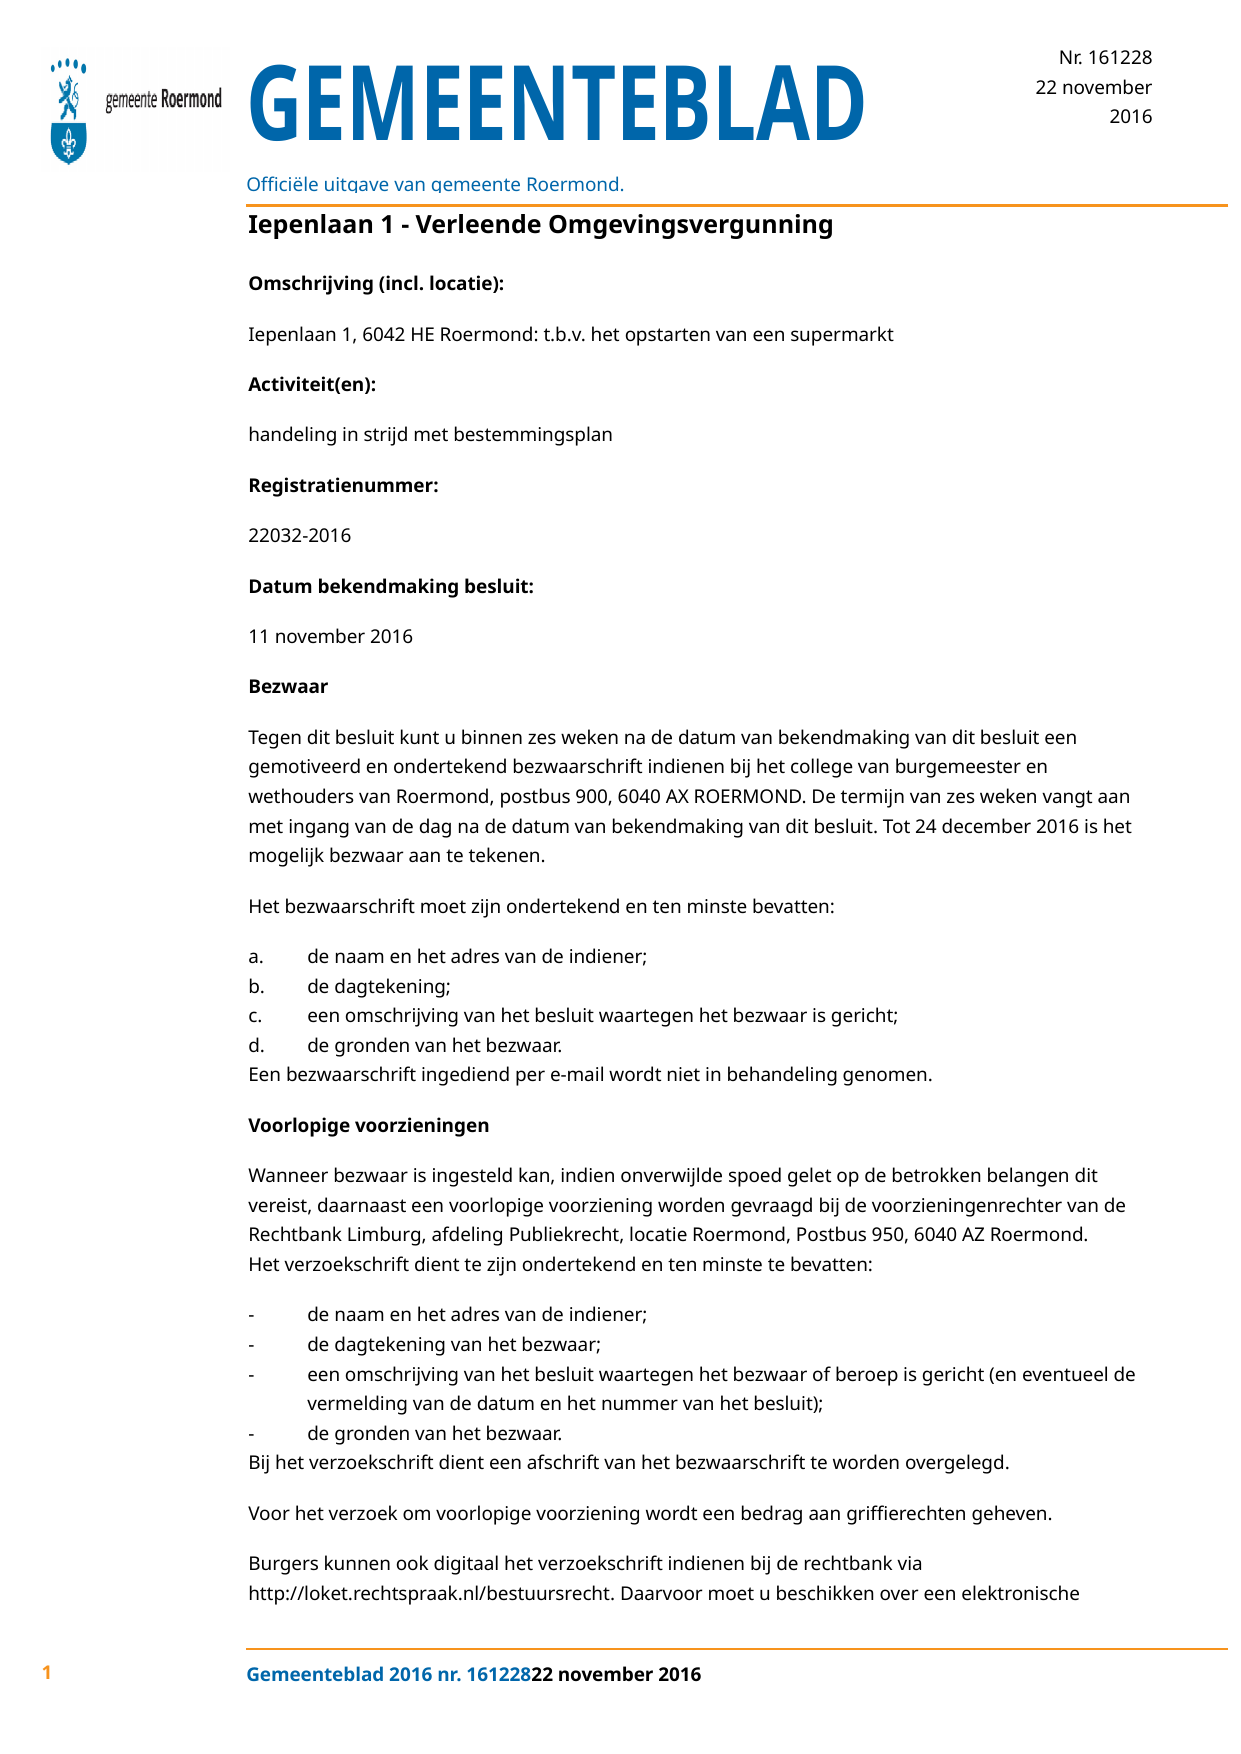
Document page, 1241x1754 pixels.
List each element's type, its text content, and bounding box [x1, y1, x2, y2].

text Bezwaar [248, 674, 1152, 699]
list de gronden van het bezwaar. [248, 1420, 1152, 1446]
text Wanneer bezwaar is ingesteld kan, indien onverwijlde spoed gelet op de betrokken belangen dit vereist, daarnaast een voorlopige voorziening worden gevraagd bij de voorzieningenrechter van de Rechtbank Limburg, afdeling Publiekrecht, locatie Roermond, Postbus 950, 6040 AZ Roermond. Het verzoekschrift dient te zijn ondertekend en ten minste te bevatten: [248, 1162, 1152, 1277]
list de naam en het adres van de indiener; [248, 1302, 1152, 1327]
text Datum bekendmaking besluit: [248, 573, 1152, 598]
text Iepenlaan 1 - Verleende Omgevingsvergunning [248, 207, 1152, 241]
list een omschrijving van het besluit waartegen het bezwaar of beroep is gericht (en eventueel de vermelding van de datum en het nummer van het besluit); [248, 1361, 1152, 1416]
text Voor het verzoek om voorlopige voorziening wordt een bedrag aan griffierechten geheven. [248, 1500, 1152, 1526]
picture [41, 47, 231, 172]
text 22032-2016 [248, 522, 1152, 548]
text Registratienummer: [248, 472, 1152, 498]
text Iepenlaan 1, 6042 HE Roermond: t.b.v. het opstarten van een supermarkt [248, 321, 1152, 346]
text 11 november 2016 [248, 623, 1152, 649]
list de gronden van het bezwaar. [248, 1032, 1152, 1058]
list een omschrijving van het besluit waartegen het bezwaar is gericht; [248, 1002, 1152, 1028]
text Bij het verzoekschrift dient een afschrift van het bezwaarschrift te worden overgelegd. [248, 1449, 1152, 1475]
text Tegen dit besluit kunt u binnen zes weken na de datum van bekendmaking van dit besluit een gemotiveerd en ondertekend bezwaarschrift indienen bij het college van burgemeester en wethouders van Roermond, postbus 900, 6040 AX ROERMOND. De termijn van zes weken vangt aan met ingang van de dag na de datum van bekendmaking van dit besluit. Tot 24 december 2016 is het mogelijk bezwaar aan te tekenen. [248, 724, 1152, 868]
list de naam en het adres van de indiener; [248, 943, 1152, 969]
list de dagtekening; [248, 973, 1152, 998]
text Voorlopige voorzieningen [248, 1112, 1152, 1138]
text Burgers kunnen ook digitaal het verzoekschrift indienen bij de rechtbank via http://loket.rechtspraak.nl/bestuursrecht. Daarvoor moet u beschikken over een elektronische [248, 1550, 1152, 1606]
list de dagtekening van het bezwaar; [248, 1331, 1152, 1357]
text handeling in strijd met bestemmingsplan [248, 422, 1152, 447]
text Omschrijving (incl. locatie): [248, 270, 1152, 296]
text Een bezwaarschrift ingediend per e-mail wordt niet in behandeling genomen. [248, 1062, 1152, 1087]
text Activiteit(en): [248, 371, 1152, 397]
text Het bezwaarschrift moet zijn ondertekend en ten minste bevatten: [248, 893, 1152, 918]
